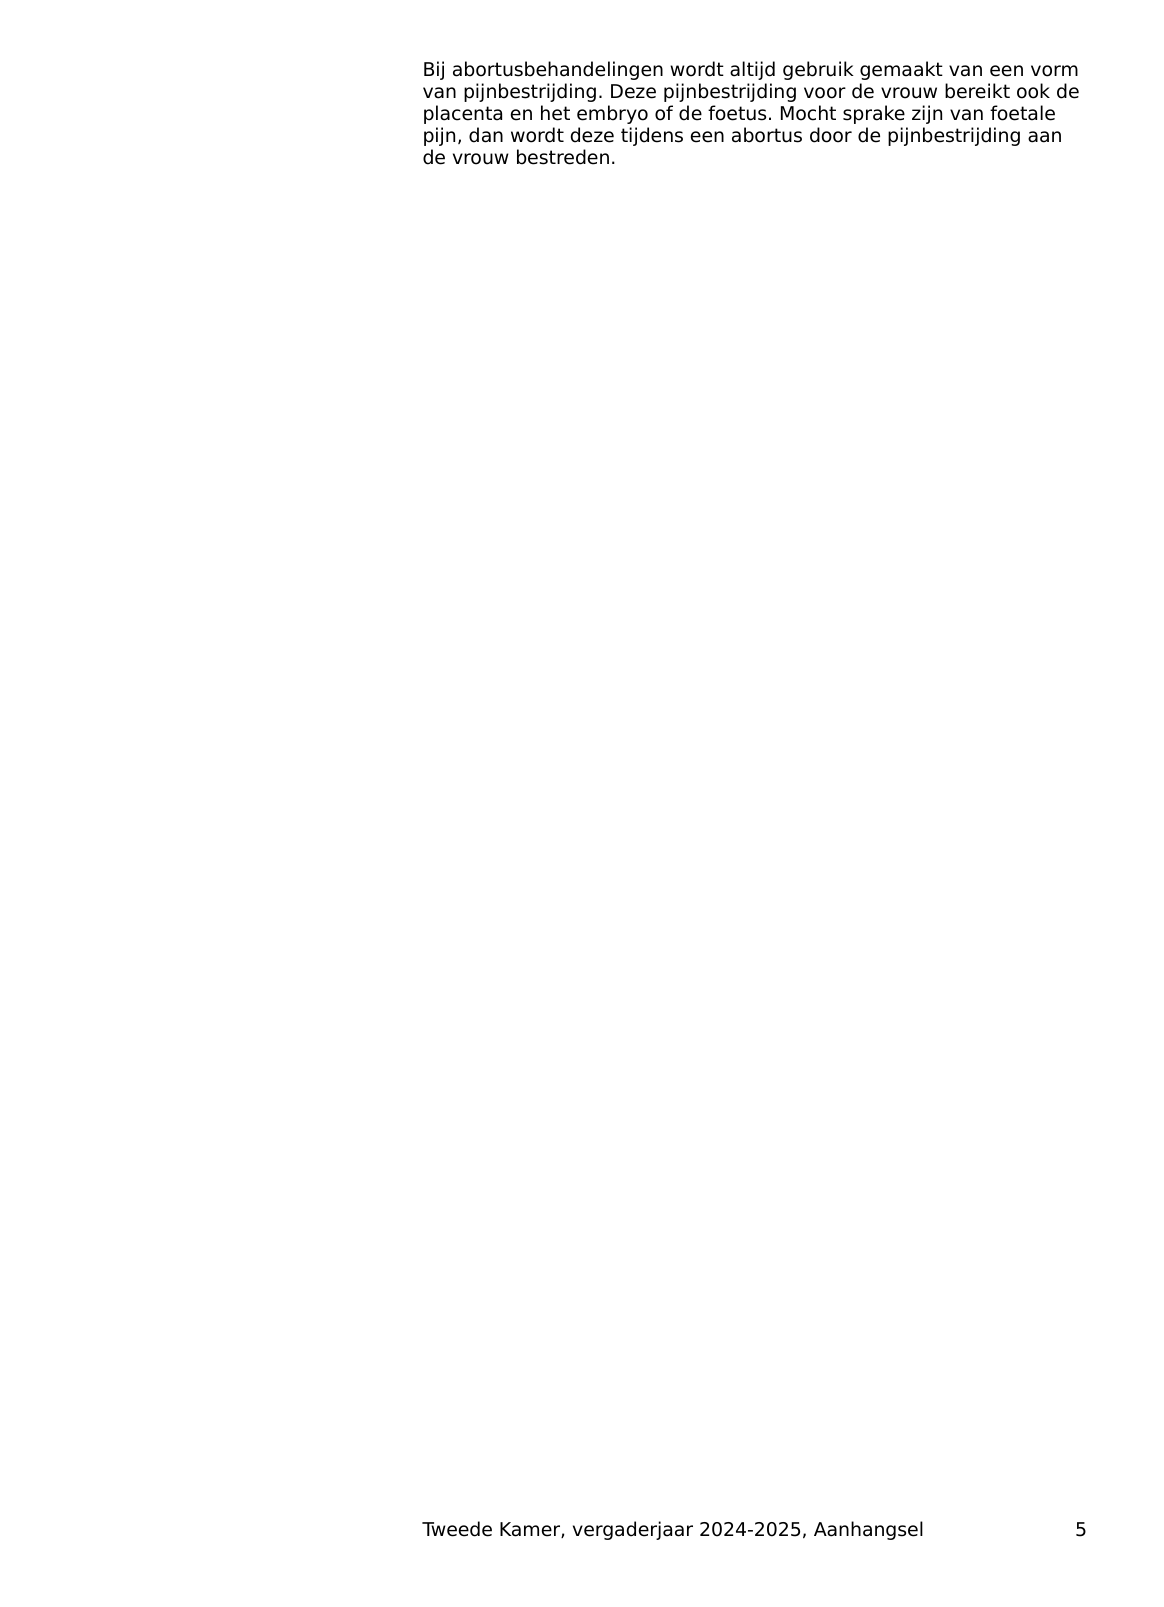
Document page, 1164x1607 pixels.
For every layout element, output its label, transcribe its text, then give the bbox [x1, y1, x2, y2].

text Bij abortusbehandelingen wordt altijd gebruik gemaakt van een vorm van pijnbestrijding. Deze pijnbestrijding voor de vrouw bereikt ook de placenta en het embryo of de foetus. Mocht sprake zijn van foetale pijn, dan wordt deze tijdens een abortus door de pijnbestrijding aan de vrouw bestreden. [422, 59, 1087, 169]
